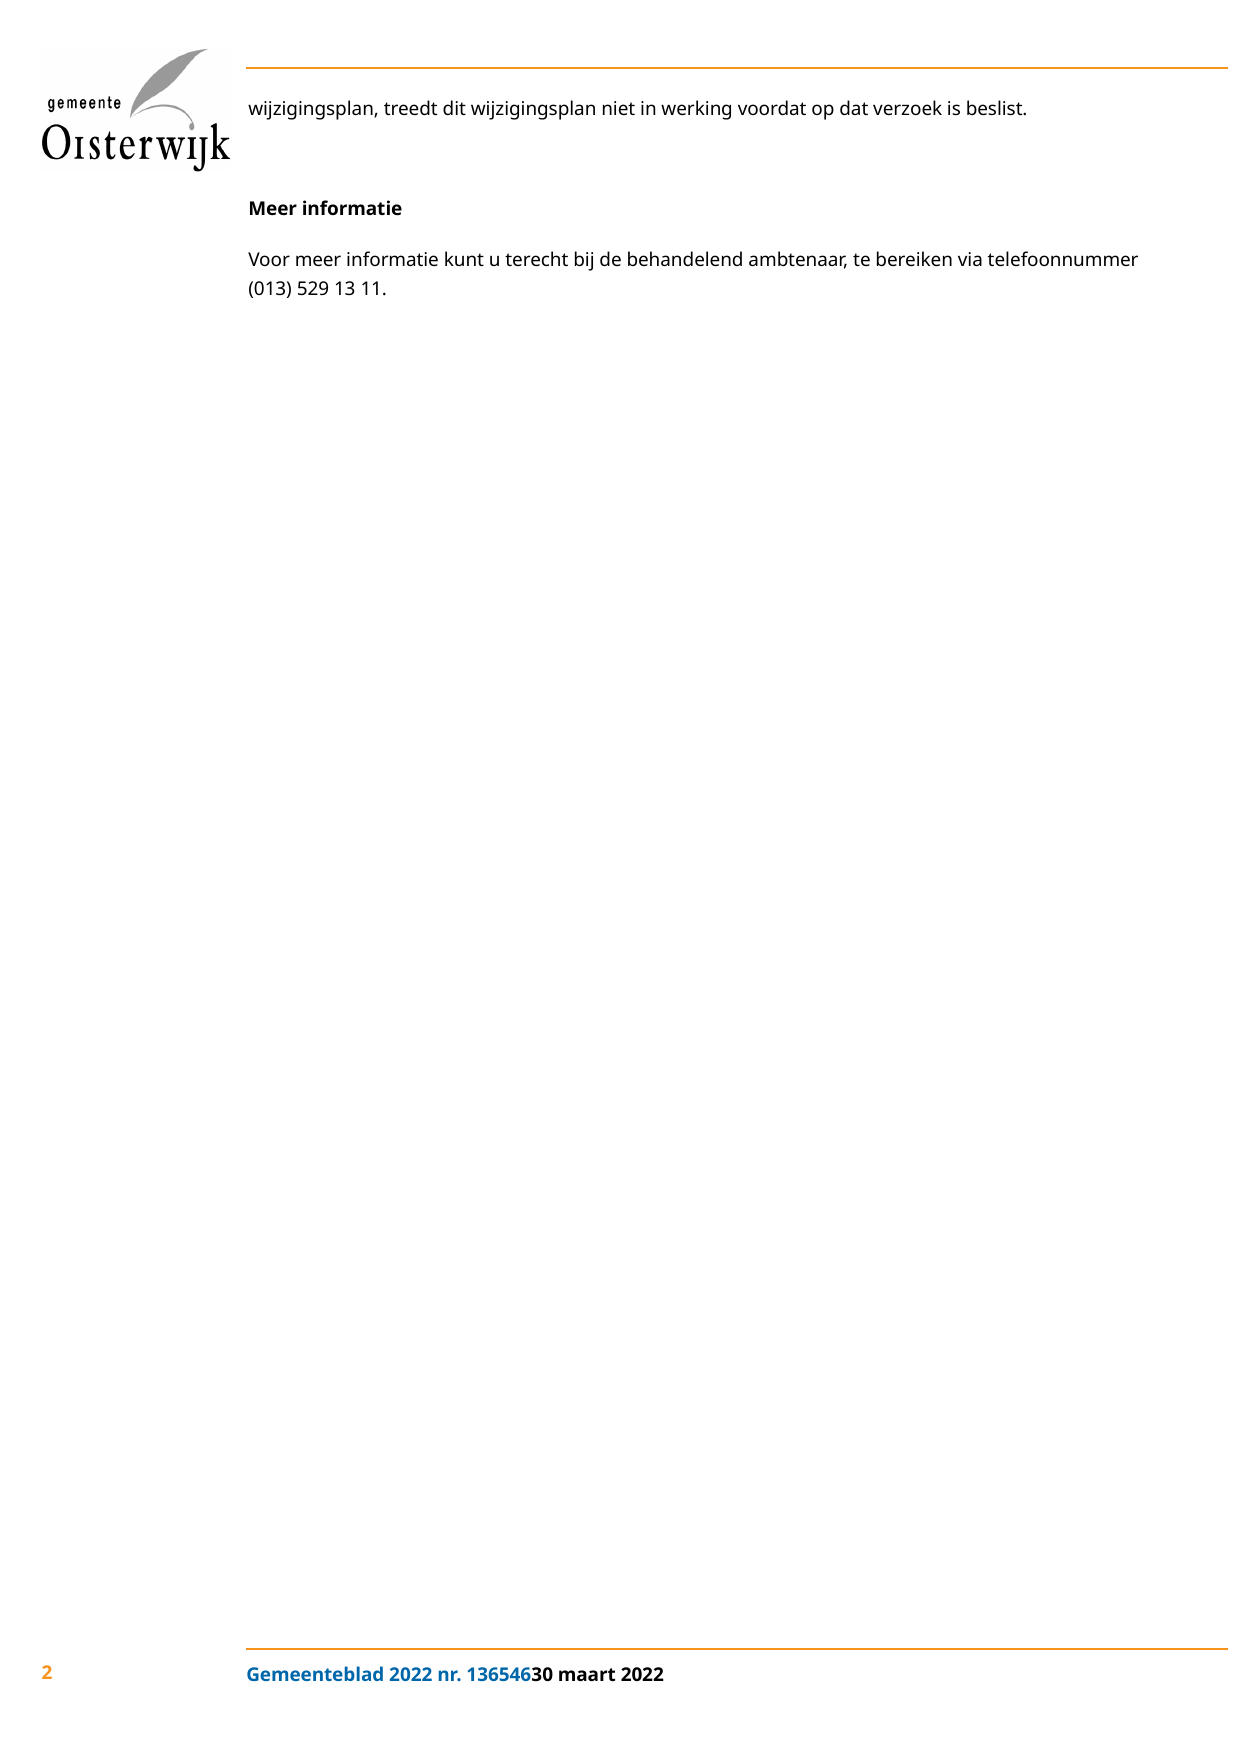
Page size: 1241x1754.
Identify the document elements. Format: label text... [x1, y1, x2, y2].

text wijzigingsplan, treedt dit wijzigingsplan niet in werking voordat op dat verzoek is beslist. [248, 95, 1152, 121]
picture [41, 47, 231, 172]
text Voor meer informatie kunt u terecht bij de behandelend ambtenaar, te bereiken via telefoonnummer (013) 529 13 11. [248, 246, 1152, 301]
text Meer informatie [248, 196, 1152, 221]
